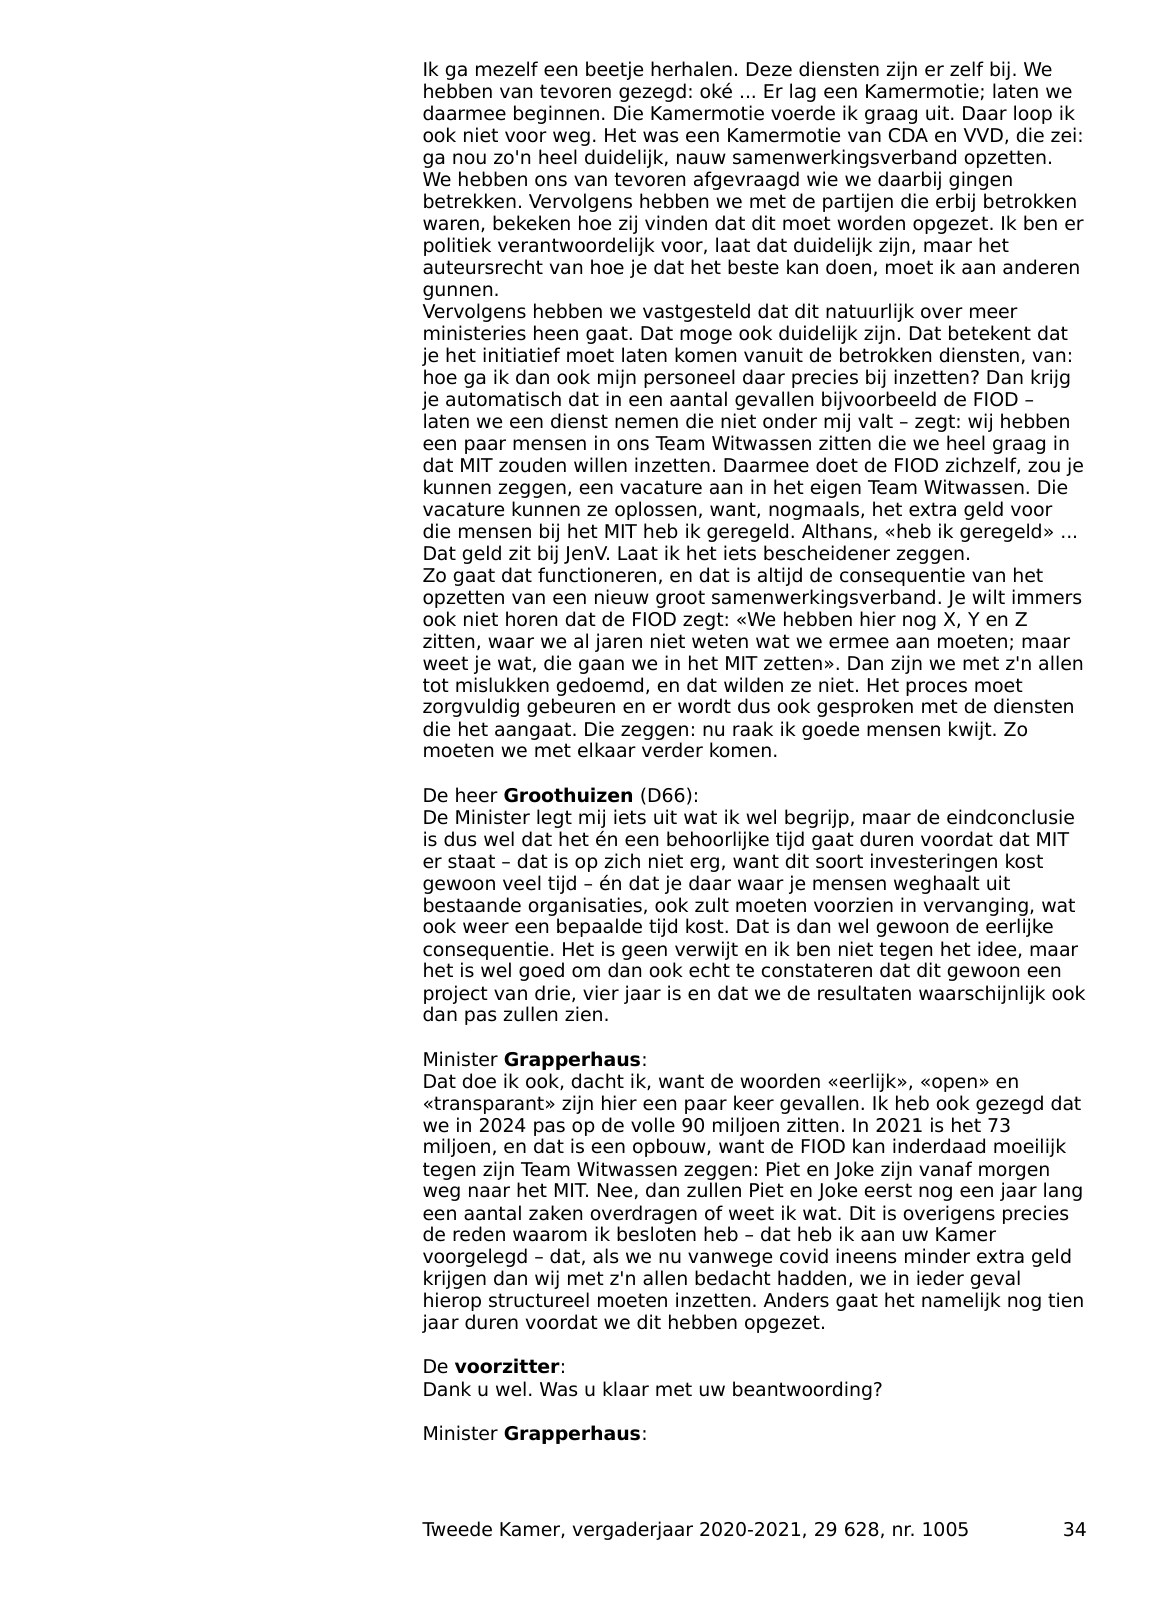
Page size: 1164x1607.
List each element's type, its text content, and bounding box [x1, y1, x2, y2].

text Minister Grapperhaus: [422, 1048, 1087, 1071]
text Vervolgens hebben we vastgesteld dat dit natuurlijk over meer ministeries heen gaat. Dat moge ook duidelijk zijn. Dat betekent dat je het initiatief moet laten komen vanuit de betrokken diensten, van: hoe ga ik dan ook mijn personeel daar precies bij inzetten? Dan krijg je automatisch dat in een aantal gevallen bijvoorbeeld de FIOD – laten we een dienst nemen die niet onder mij valt – zegt: wij hebben een paar mensen in ons Team Witwassen zitten die we heel graag in dat MIT zouden willen inzetten. Daarmee doet de FIOD zichzelf, zou je kunnen zeggen, een vacature aan in het eigen Team Witwassen. Die vacature kunnen ze oplossen, want, nogmaals, het extra geld voor die mensen bij het MIT heb ik geregeld. Althans, «heb ik geregeld» ... Dat geld zit bij JenV. Laat ik het iets bescheidener zeggen. [422, 301, 1087, 564]
text Zo gaat dat functioneren, en dat is altijd de consequentie van het opzetten van een nieuw groot samenwerkingsverband. Je wilt immers ook niet horen dat de FIOD zegt: «We hebben hier nog X, Y en Z zitten, waar we al jaren niet weten wat we ermee aan moeten; maar weet je wat, die gaan we in het MIT zetten». Dan zijn we met z'n allen tot mislukken gedoemd, en dat wilden ze niet. Het proces moet zorgvuldig gebeuren en er wordt dus ook gesproken met de diensten die het aangaat. Die zeggen: nu raak ik goede mensen kwijt. Zo moeten we met elkaar verder komen. [422, 564, 1087, 762]
text De Minister legt mij iets uit wat ik wel begrijp, maar de eindconclusie is dus wel dat het én een behoorlijke tijd gaat duren voordat dat MIT er staat – dat is op zich niet erg, want dit soort investeringen kost gewoon veel tijd – én dat je daar waar je mensen weghaalt uit bestaande organisaties, ook zult moeten voorzien in vervanging, wat ook weer een bepaalde tijd kost. Dat is dan wel gewoon de eerlijke consequentie. Het is geen verwijt en ik ben niet tegen het idee, maar het is wel goed om dan ook echt te constateren dat dit gewoon een project van drie, vier jaar is en dat we de resultaten waarschijnlijk ook dan pas zullen zien. [422, 807, 1087, 1026]
text Dank u wel. Was u klaar met uw beantwoording? [422, 1378, 1087, 1400]
text De heer Groothuizen (D66): [422, 784, 1087, 807]
text Ik ga mezelf een beetje herhalen. Deze diensten zijn er zelf bij. We hebben van tevoren gezegd: oké ... Er lag een Kamermotie; laten we daarmee beginnen. Die Kamermotie voerde ik graag uit. Daar loop ik ook niet voor weg. Het was een Kamermotie van CDA en VVD, die zei: ga nou zo'n heel duidelijk, nauw samenwerkingsverband opzetten. We hebben ons van tevoren afgevraagd wie we daarbij gingen betrekken. Vervolgens hebben we met de partijen die erbij betrokken waren, bekeken hoe zij vinden dat dit moet worden opgezet. Ik ben er politiek verantwoordelijk voor, laat dat duidelijk zijn, maar het auteursrecht van hoe je dat het beste kan doen, moet ik aan anderen gunnen. [422, 59, 1087, 301]
text Dat doe ik ook, dacht ik, want de woorden «eerlijk», «open» en «transparant» zijn hier een paar keer gevallen. Ik heb ook gezegd dat we in 2024 pas op de volle 90 miljoen zitten. In 2021 is het 73 miljoen, en dat is een opbouw, want de FIOD kan inderdaad moeilijk tegen zijn Team Witwassen zeggen: Piet en Joke zijn vanaf morgen weg naar het MIT. Nee, dan zullen Piet en Joke eerst nog een jaar lang een aantal zaken overdragen of weet ik wat. Dit is overigens precies de reden waarom ik besloten heb – dat heb ik aan uw Kamer voorgelegd – dat, als we nu vanwege covid ineens minder extra geld krijgen dan wij met z'n allen bedacht hadden, we in ieder geval hierop structureel moeten inzetten. Anders gaat het namelijk nog tien jaar duren voordat we dit hebben opgezet. [422, 1071, 1087, 1334]
text Minister Grapperhaus: [422, 1423, 1087, 1444]
text De voorzitter: [422, 1356, 1087, 1378]
